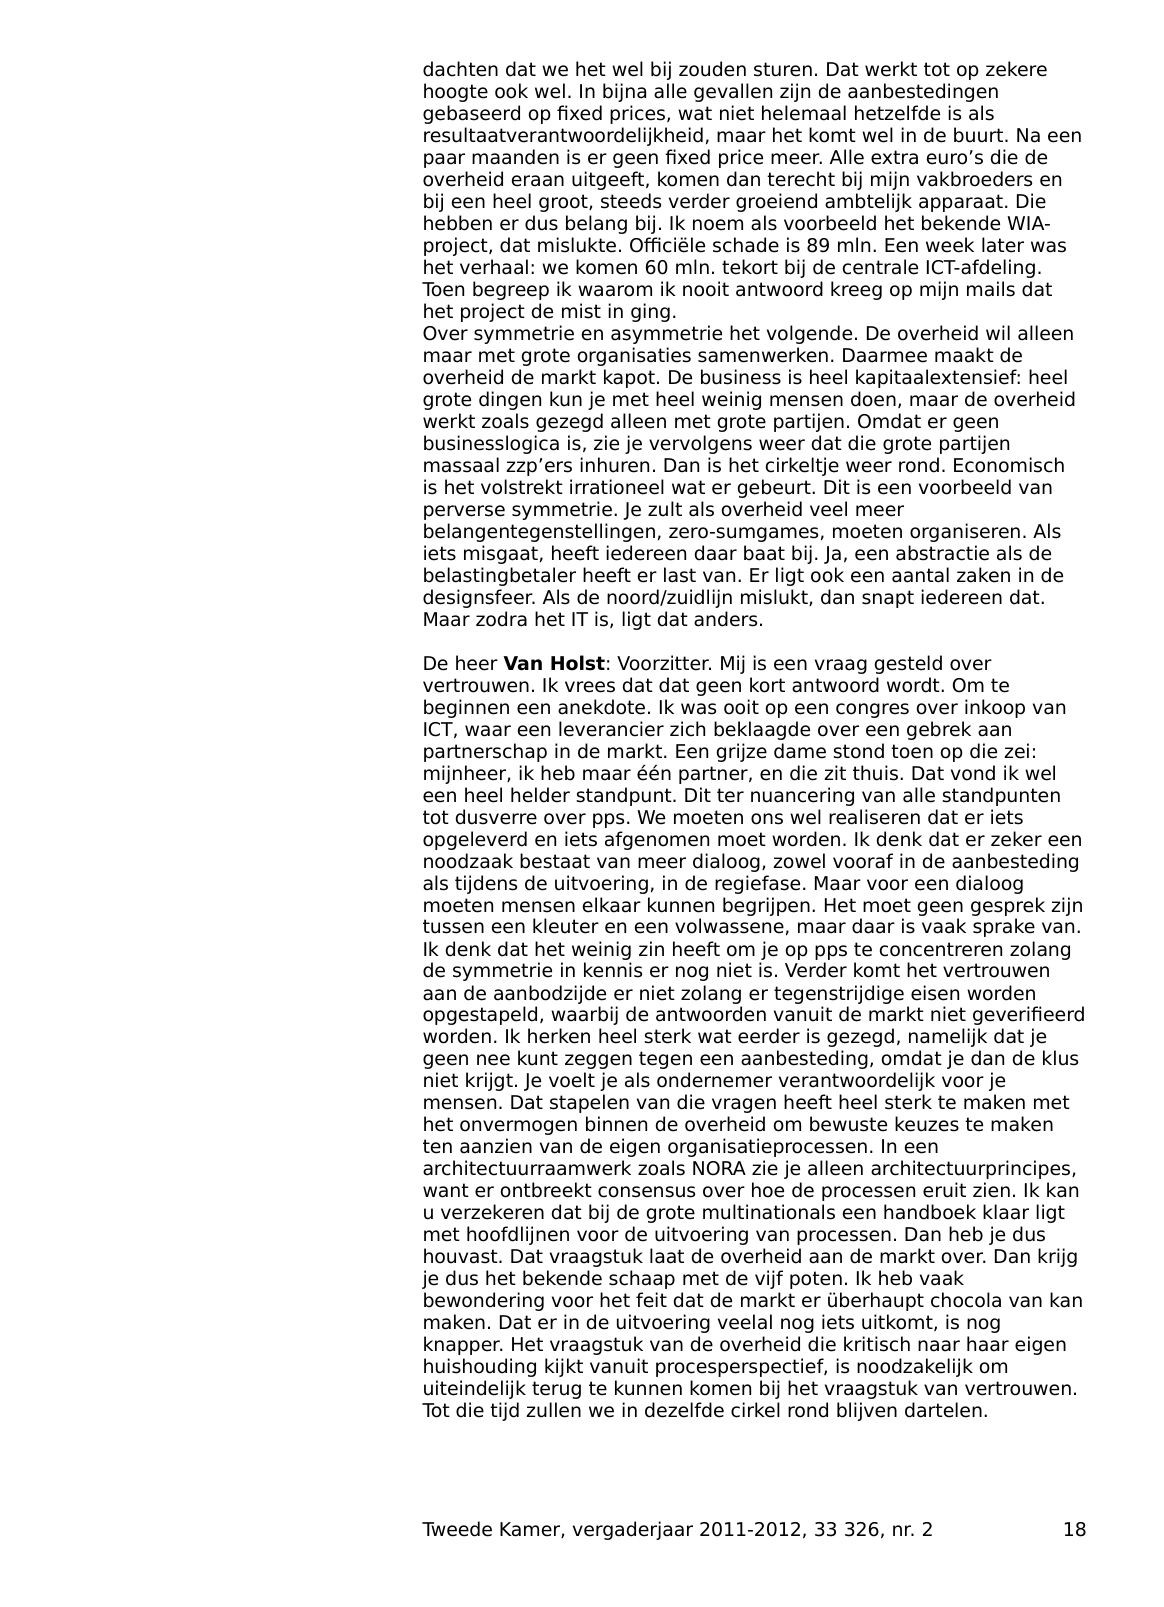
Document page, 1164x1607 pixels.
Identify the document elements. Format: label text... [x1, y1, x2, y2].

text Over symmetrie en asymmetrie het volgende. De overheid wil alleen maar met grote organisaties samenwerken. Daarmee maakt de overheid de markt kapot. De business is heel kapitaalextensief: heel grote dingen kun je met heel weinig mensen doen, maar de overheid werkt zoals gezegd alleen met grote partijen. Omdat er geen businesslogica is, zie je vervolgens weer dat die grote partijen massaal zzp’ers inhuren. Dan is het cirkeltje weer rond. Economisch is het volstrekt irrationeel wat er gebeurt. Dit is een voorbeeld van perverse symmetrie. Je zult als overheid veel meer belangentegenstellingen, zero-sumgames, moeten organiseren. Als iets misgaat, heeft iedereen daar baat bij. Ja, een abstractie als de belastingbetaler heeft er last van. Er ligt ook een aantal zaken in de designsfeer. Als de noord/zuidlijn mislukt, dan snapt iedereen dat. Maar zodra het IT is, ligt dat anders. [422, 323, 1087, 631]
text dachten dat we het wel bij zouden sturen. Dat werkt tot op zekere hoogte ook wel. In bijna alle gevallen zijn de aanbestedingen gebaseerd op fixed prices, wat niet helemaal hetzelfde is als resultaatverantwoordelijkheid, maar het komt wel in de buurt. Na een paar maanden is er geen fixed price meer. Alle extra euro’s die de overheid eraan uitgeeft, komen dan terecht bij mijn vakbroeders en bij een heel groot, steeds verder groeiend ambtelijk apparaat. Die hebben er dus belang bij. Ik noem als voorbeeld het bekende WIA-project, dat mislukte. Officiële schade is 89 mln. Een week later was het verhaal: we komen 60 mln. tekort bij de centrale ICT-afdeling. Toen begreep ik waarom ik nooit antwoord kreeg op mijn mails dat het project de mist in ging. [422, 59, 1087, 323]
text De heer Van Holst: Voorzitter. Mij is een vraag gesteld over vertrouwen. Ik vrees dat dat geen kort antwoord wordt. Om te beginnen een anekdote. Ik was ooit op een congres over inkoop van ICT, waar een leverancier zich beklaagde over een gebrek aan partnerschap in de markt. Een grijze dame stond toen op die zei: mijnheer, ik heb maar één partner, en die zit thuis. Dat vond ik wel een heel helder standpunt. Dit ter nuancering van alle standpunten tot dusverre over pps. We moeten ons wel realiseren dat er iets opgeleverd en iets afgenomen moet worden. Ik denk dat er zeker een noodzaak bestaat van meer dialoog, zowel vooraf in de aanbesteding als tijdens de uitvoering, in de regiefase. Maar voor een dialoog moeten mensen elkaar kunnen begrijpen. Het moet geen gesprek zijn tussen een kleuter en een volwassene, maar daar is vaak sprake van. Ik denk dat het weinig zin heeft om je op pps te concentreren zolang de symmetrie in kennis er nog niet is. Verder komt het vertrouwen aan de aanbodzijde er niet zolang er tegenstrijdige eisen worden opgestapeld, waarbij de antwoorden vanuit de markt niet geverifieerd worden. Ik herken heel sterk wat eerder is gezegd, namelijk dat je geen nee kunt zeggen tegen een aanbesteding, omdat je dan de klus niet krijgt. Je voelt je als ondernemer verantwoordelijk voor je mensen. Dat stapelen van die vragen heeft heel sterk te maken met het onvermogen binnen de overheid om bewuste keuzes te maken ten aanzien van de eigen organisatieprocessen. In een architectuurraamwerk zoals NORA zie je alleen architectuurprincipes, want er ontbreekt consensus over hoe de processen eruit zien. Ik kan u verzekeren dat bij de grote multinationals een handboek klaar ligt met hoofdlijnen voor de uitvoering van processen. Dan heb je dus houvast. Dat vraagstuk laat de overheid aan de markt over. Dan krijg je dus het bekende schaap met de vijf poten. Ik heb vaak bewondering voor het feit dat de markt er überhaupt chocola van kan maken. Dat er in de uitvoering veelal nog iets uitkomt, is nog knapper. Het vraagstuk van de overheid die kritisch naar haar eigen huishouding kijkt vanuit procesperspectief, is noodzakelijk om uiteindelijk terug te kunnen komen bij het vraagstuk van vertrouwen. Tot die tijd zullen we in dezelfde cirkel rond blijven dartelen. [422, 653, 1087, 1422]
